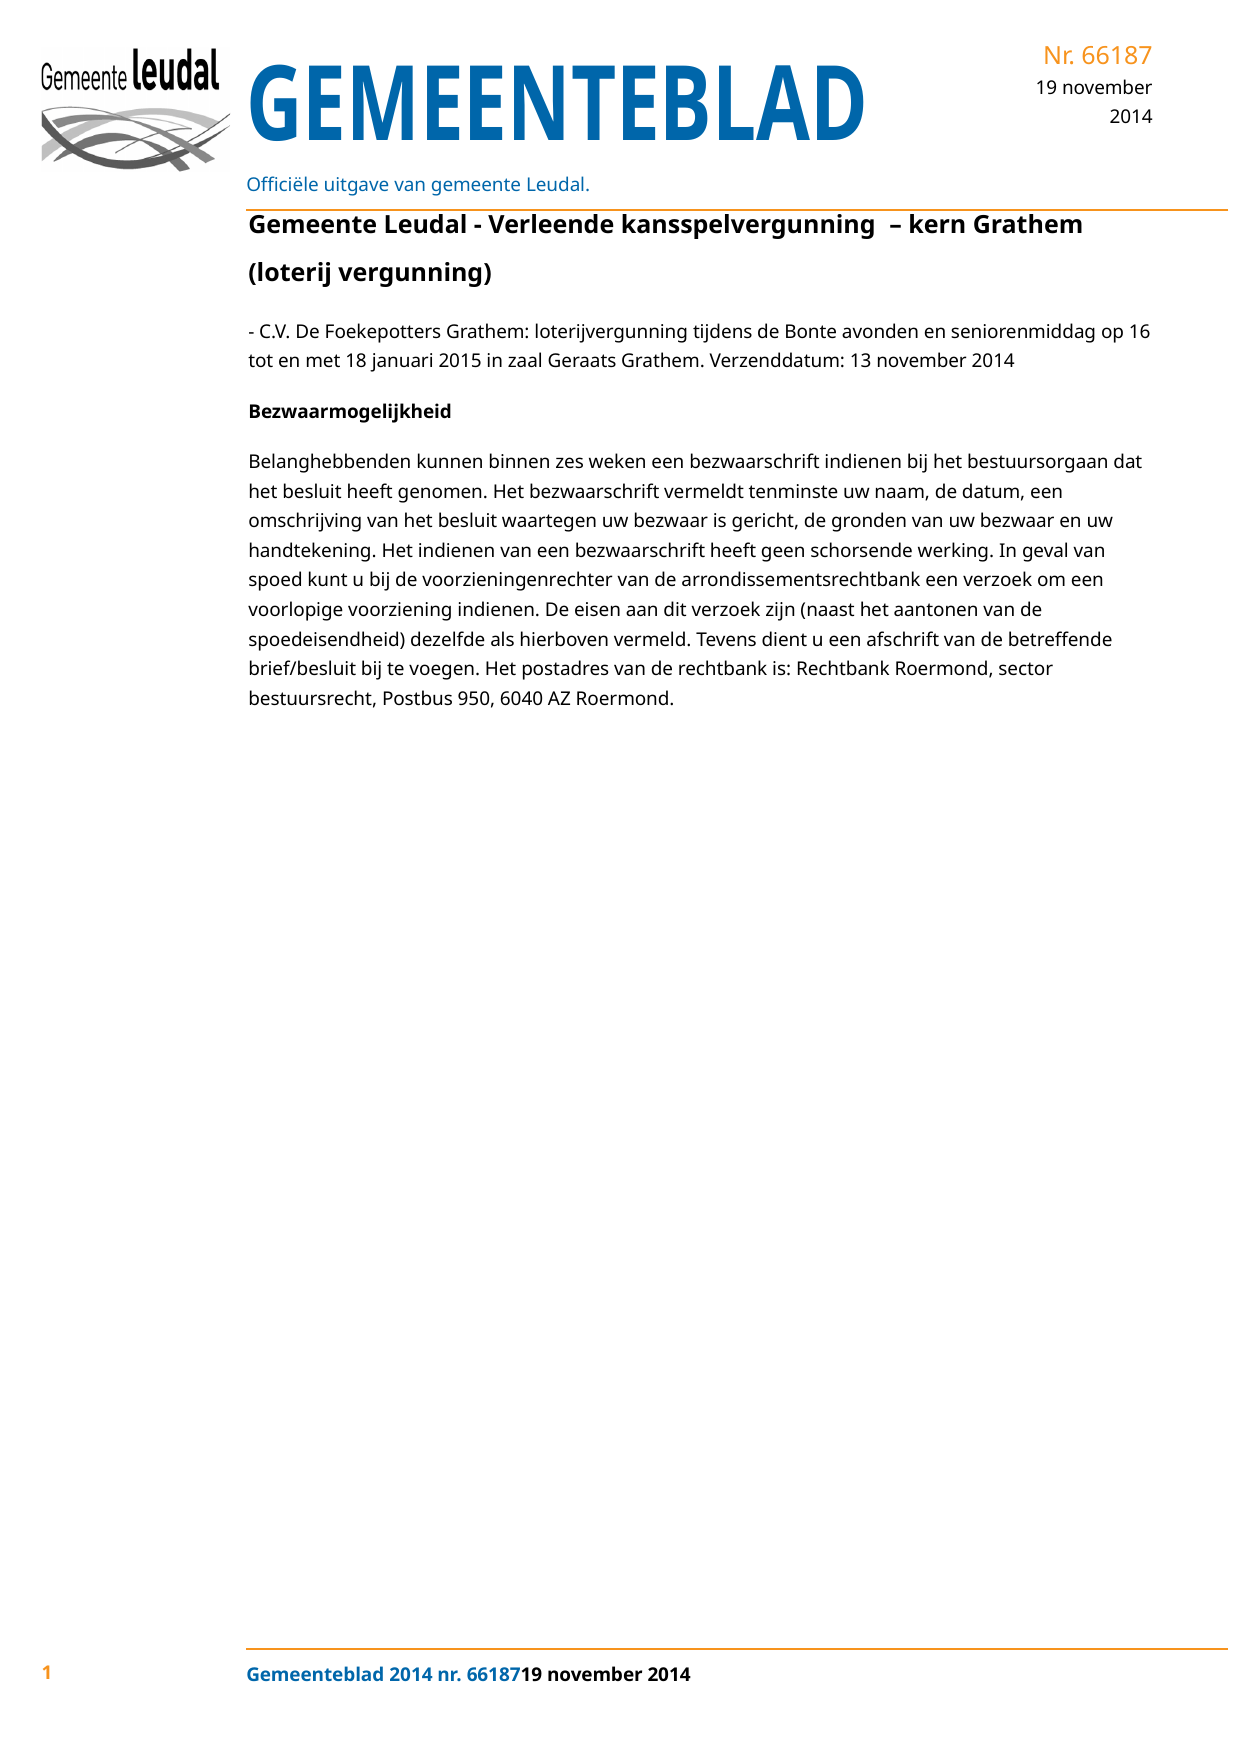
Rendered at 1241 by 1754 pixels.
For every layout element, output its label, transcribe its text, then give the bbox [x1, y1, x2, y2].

text Belanghebbenden kunnen binnen zes weken een bezwaarschrift indienen bij het bestuursorgaan dat het besluit heeft genomen. Het bezwaarschrift vermeldt tenminste uw naam, de datum, een omschrijving van het besluit waartegen uw bezwaar is gericht, de gronden van uw bezwaar en uw handtekening. Het indienen van een bezwaarschrift heeft geen schorsende werking. In geval van spoed kunt u bij de voorzieningenrechter van de arrondissementsrechtbank een verzoek om een voorlopige voorziening indienen. De eisen aan dit verzoek zijn (naast het aantonen van de spoedeisendheid) dezelfde als hierboven vermeld. Tevens dient u een afschrift van de betreffende brief/besluit bij te voegen. Het postadres van de rechtbank is: Rechtbank Roermond, sector bestuursrecht, Postbus 950, 6040 AZ Roermond. [248, 448, 1152, 711]
text Gemeente Leudal - Verleende kansspelvergunning – kern Grathem (loterij vergunning) [248, 211, 1152, 288]
text - C.V. De Foekepotters Grathem: loterijvergunning tijdens de Bonte avonden en seniorenmiddag op 16 tot en met 18 januari 2015 in zaal Geraats Grathem. Verzenddatum: 13 november 2014 [248, 318, 1152, 373]
text Bezwaarmogelijkheid [248, 398, 1152, 424]
picture [41, 47, 231, 172]
